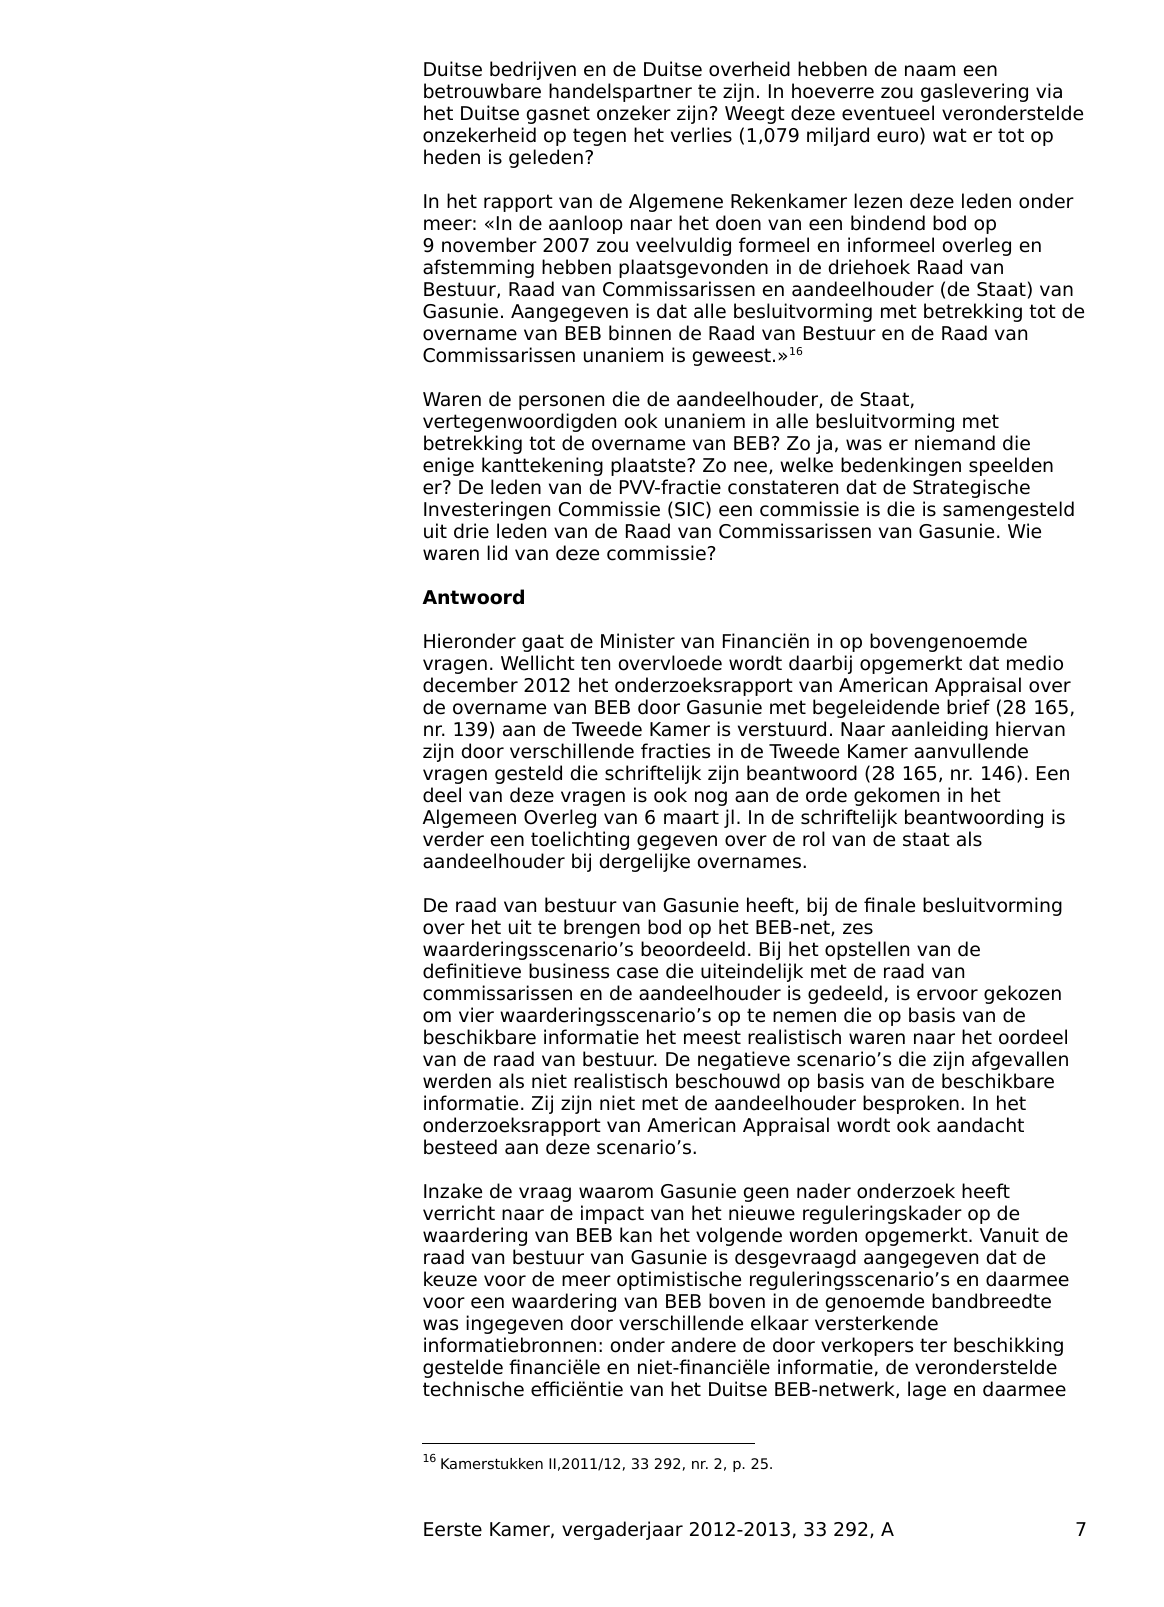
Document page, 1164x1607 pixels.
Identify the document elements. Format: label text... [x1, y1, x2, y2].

text In het rapport van de Algemene Rekenkamer lezen deze leden onder meer: «In de aanloop naar het doen van een bindend bod op 9 november 2007 zou veelvuldig formeel en informeel overleg en afstemming hebben plaatsgevonden in de driehoek Raad van Bestuur, Raad van Commissarissen en aandeelhouder (de Staat) van Gasunie. Aangegeven is dat alle besluitvorming met betrekking tot de overname van BEB binnen de Raad van Bestuur en de Raad van Commissarissen unaniem is geweest.» [422, 191, 1087, 367]
text Inzake de vraag waarom Gasunie geen nader onderzoek heeft verricht naar de impact van het nieuwe reguleringskader op de waardering van BEB kan het volgende worden opgemerkt. Vanuit de raad van bestuur van Gasunie is desgevraagd aangegeven dat de keuze voor de meer optimistische reguleringsscenario’s en daarmee voor een waardering van BEB boven in de genoemde bandbreedte was ingegeven door verschillende elkaar versterkende informatiebronnen: onder andere de door verkopers ter beschikking gestelde financiële en niet-financiële informatie, de veronderstelde technische efficiëntie van het Duitse BEB-netwerk, lage en daarmee [422, 1181, 1087, 1401]
text De raad van bestuur van Gasunie heeft, bij de finale besluitvorming over het uit te brengen bod op het BEB-net, zes waarderingsscenario’s beoordeeld. Bij het opstellen van de definitieve business case die uiteindelijk met de raad van commissarissen en de aandeelhouder is gedeeld, is ervoor gekozen om vier waarderingsscenario’s op te nemen die op basis van de beschikbare informatie het meest realistisch waren naar het oordeel van de raad van bestuur. De negatieve scenario’s die zijn afgevallen werden als niet realistisch beschouwd op basis van de beschikbare informatie. Zij zijn niet met de aandeelhouder besproken. In het onderzoeksrapport van American Appraisal wordt ook aandacht besteed aan deze scenario’s. [422, 895, 1087, 1159]
text Hieronder gaat de Minister van Financiën in op bovengenoemde vragen. Wellicht ten overvloede wordt daarbij opgemerkt dat medio december 2012 het onderzoeksrapport van American Appraisal over de overname van BEB door Gasunie met begeleidende brief (28 165, nr. 139) aan de Tweede Kamer is verstuurd. Naar aanleiding hiervan zijn door verschillende fracties in de Tweede Kamer aanvullende vragen gesteld die schriftelijk zijn beantwoord (28 165, nr. 146). Een deel van deze vragen is ook nog aan de orde gekomen in het Algemeen Overleg van 6 maart jl. In de schriftelijk beantwoording is verder een toelichting gegeven over de rol van de staat als aandeelhouder bij dergelijke overnames. [422, 631, 1087, 873]
text Kamerstukken II,2011/12, 33 292, nr. 2, p. 25. [422, 1452, 1087, 1474]
text Waren de personen die de aandeelhouder, de Staat, vertegenwoordigden ook unaniem in alle besluitvorming met betrekking tot de overname van BEB? Zo ja, was er niemand die enige kanttekening plaatste? Zo nee, welke bedenkingen speelden er? De leden van de PVV-fractie constateren dat de Strategische Investeringen Commissie (SIC) een commissie is die is samengesteld uit drie leden van de Raad van Commissarissen van Gasunie. Wie waren lid van deze commissie? [422, 389, 1087, 565]
subtitle Antwoord [422, 587, 1087, 609]
text Duitse bedrijven en de Duitse overheid hebben de naam een betrouwbare handelspartner te zijn. In hoeverre zou gaslevering via het Duitse gasnet onzeker zijn? Weegt deze eventueel veronderstelde onzekerheid op tegen het verlies (1,079 miljard euro) wat er tot op heden is geleden? [422, 59, 1087, 169]
